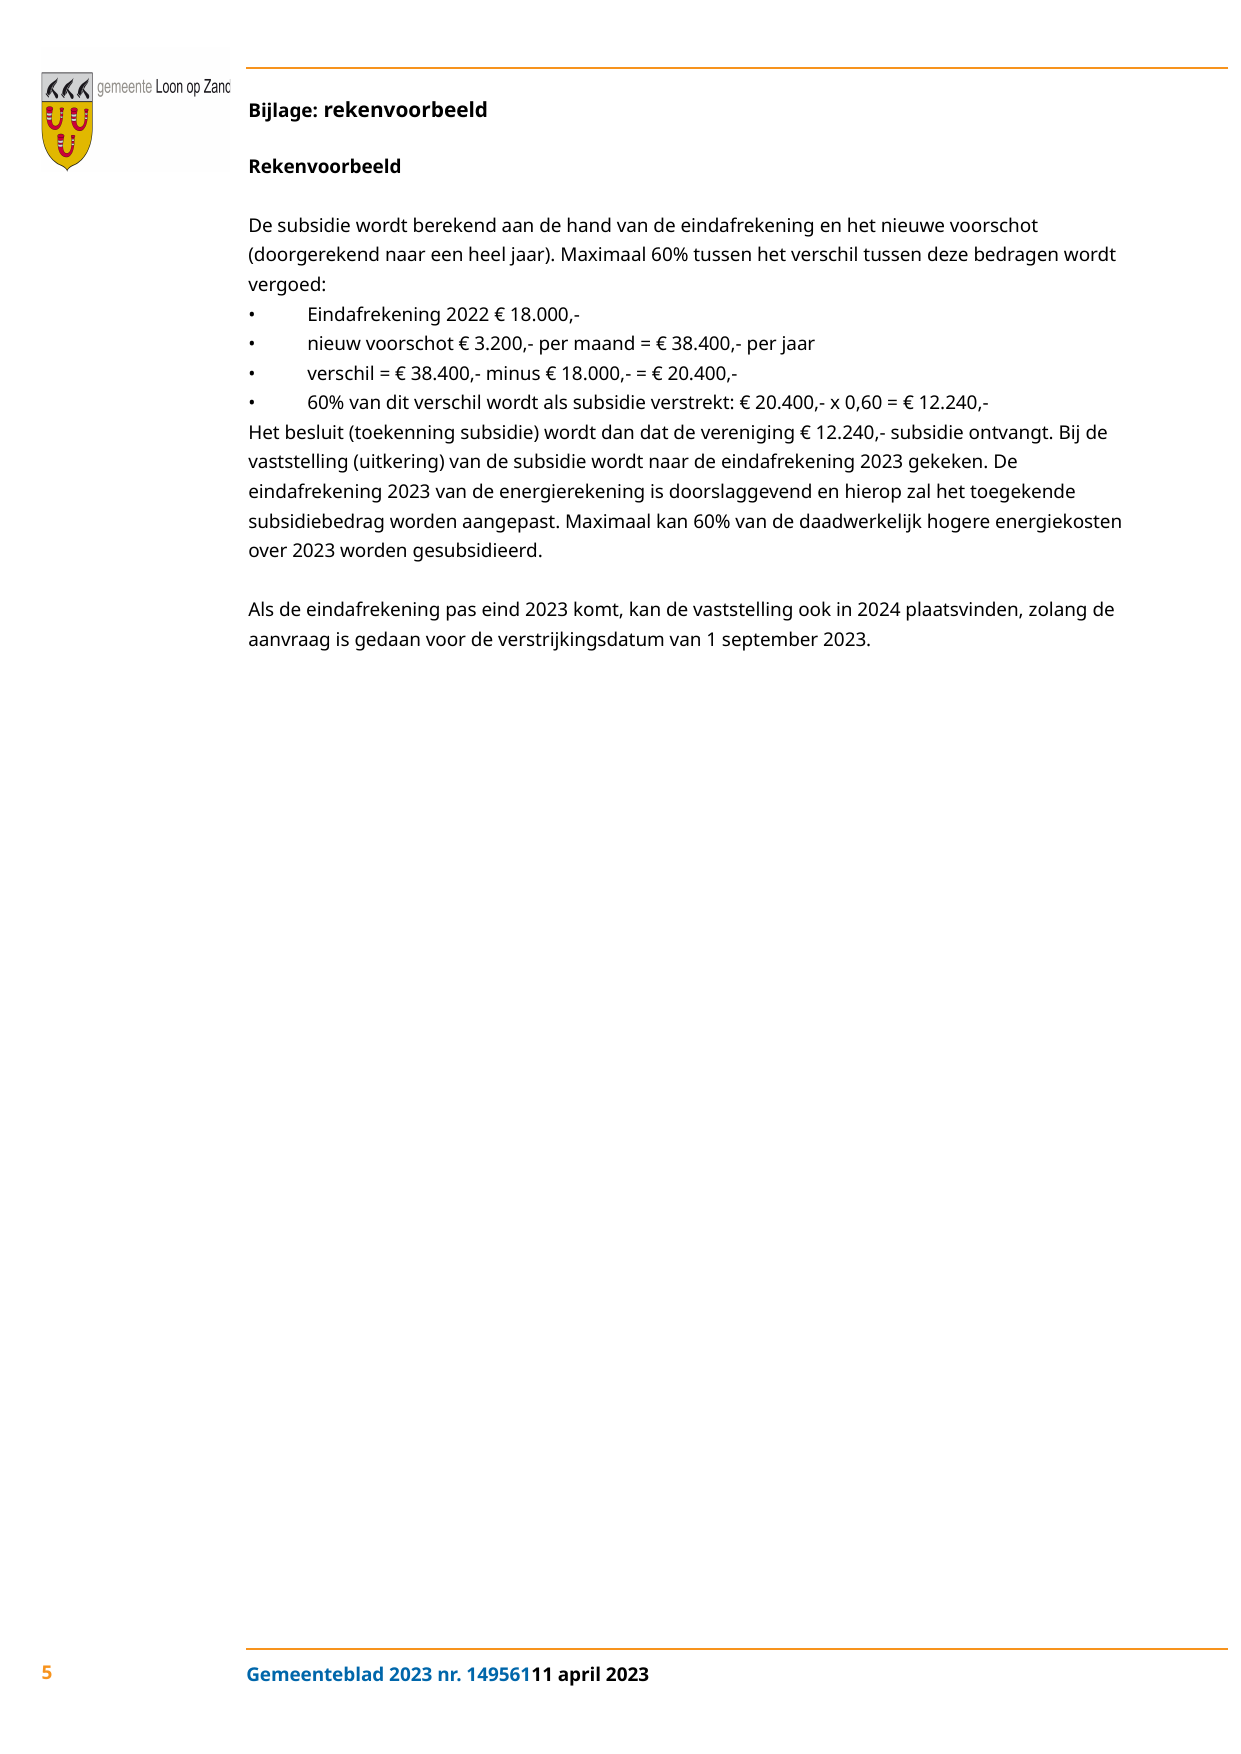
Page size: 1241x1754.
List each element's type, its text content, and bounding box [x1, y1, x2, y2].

text De subsidie wordt berekend aan de hand van de eindafrekening en het nieuwe voorschot (doorgerekend naar een heel jaar). Maximaal 60% tussen het verschil tussen deze bedragen wordt vergoed: [248, 212, 1152, 297]
text Het besluit (toekenning subsidie) wordt dan dat de vereniging € 12.240,- subsidie ontvangt. Bij de vaststelling (uitkering) van de subsidie wordt naar de eindafrekening 2023 gekeken. De eindafrekening 2023 van de energierekening is doorslaggevend en hierop zal het toegekende subsidiebedrag worden aangepast. Maximaal kan 60% van de daadwerkelijk hogere energiekosten over 2023 worden gesubsidieerd. [248, 419, 1152, 563]
text Als de eindafrekening pas eind 2023 komt, kan de vaststelling ook in 2024 plaatsvinden, zolang de aanvraag is gedaan voor de verstrijkingsdatum van 1 september 2023. [248, 597, 1152, 652]
picture [41, 47, 231, 172]
text Rekenvoorbeeld [248, 153, 1152, 179]
list 60% van dit verschil wordt als subsidie verstrekt: € 20.400,- x 0,60 = € 12.240,- [248, 389, 1152, 415]
list Eindafrekening 2022 € 18.000,- [248, 301, 1152, 327]
text Bijlage: rekenvoorbeeld [248, 95, 1152, 123]
list verschil = € 38.400,- minus € 18.000,- = € 20.400,- [248, 360, 1152, 386]
list nieuw voorschot € 3.200,- per maand = € 38.400,- per jaar [248, 330, 1152, 356]
